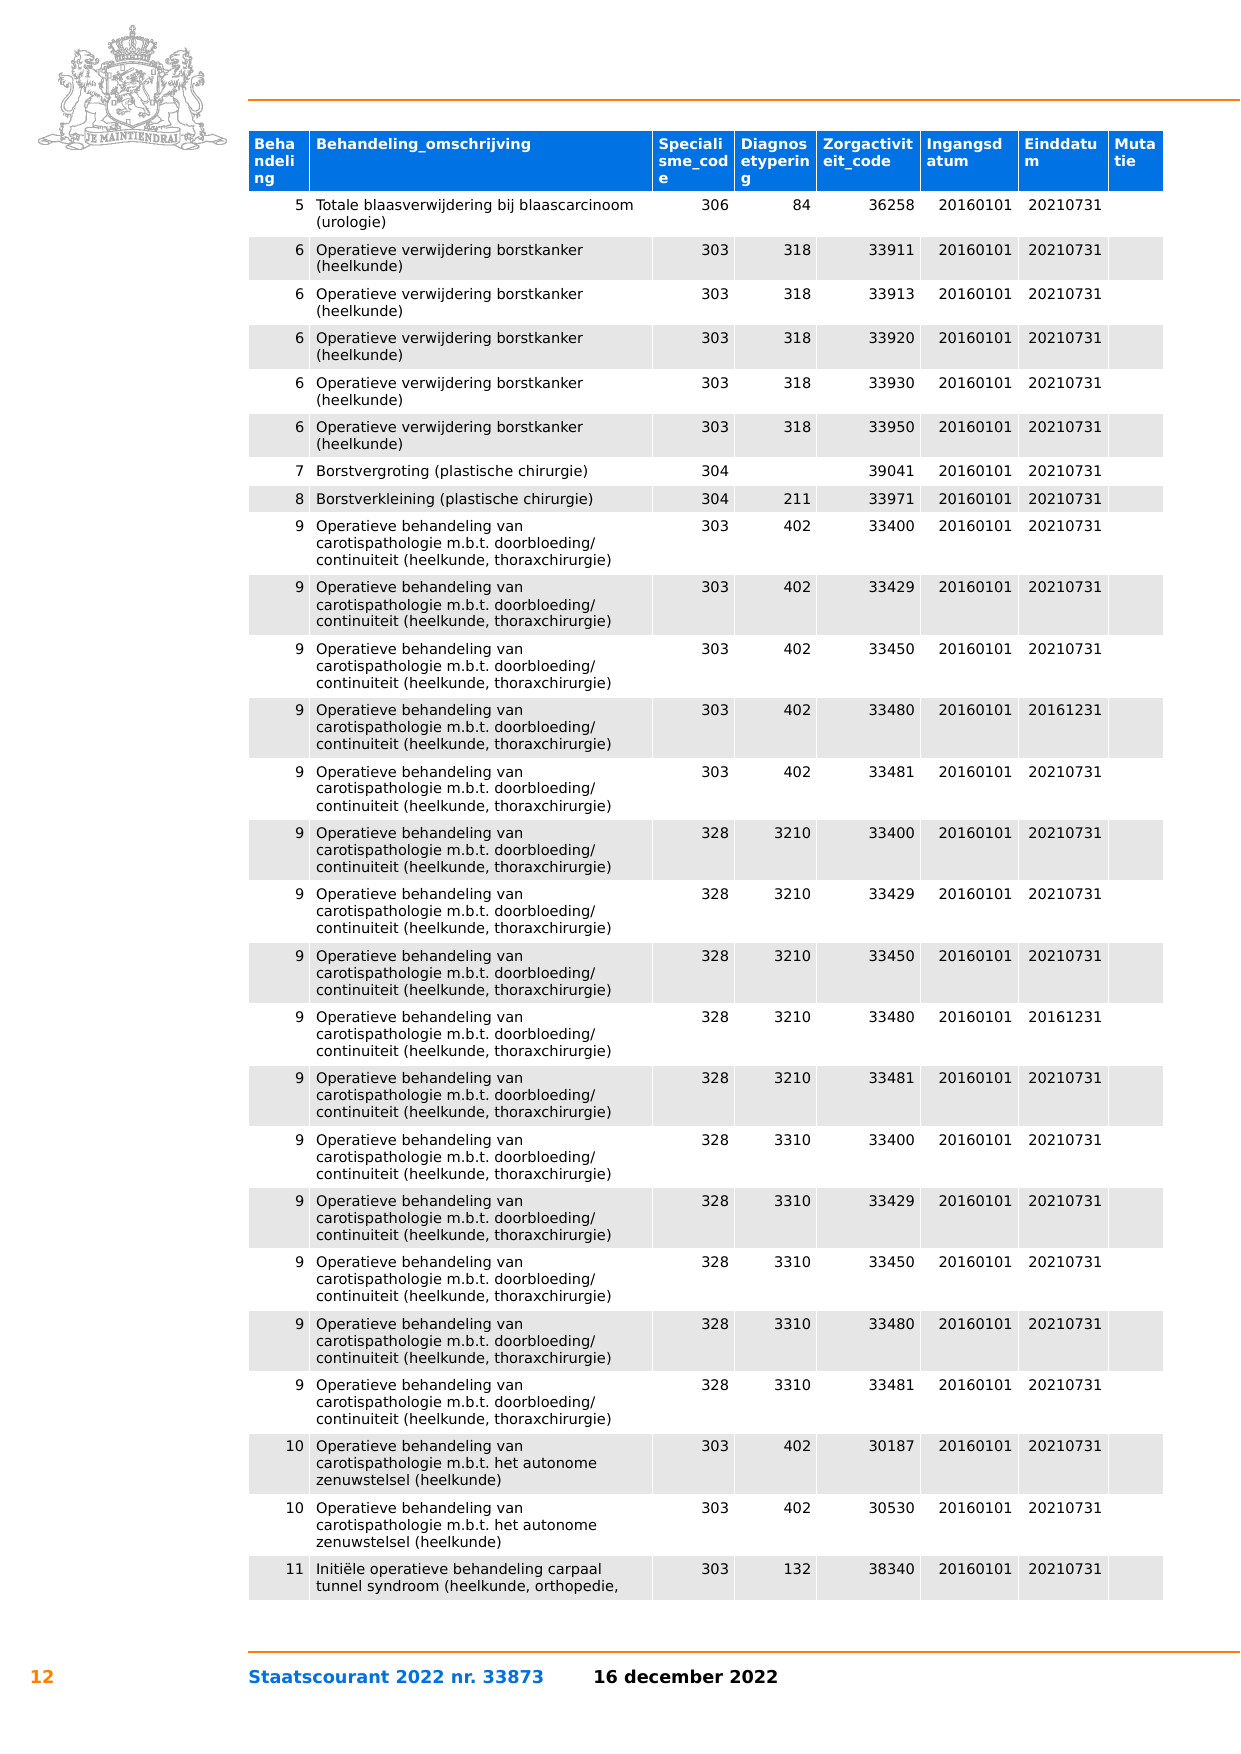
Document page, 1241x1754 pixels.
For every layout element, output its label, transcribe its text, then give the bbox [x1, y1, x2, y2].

table_cell 20160101 [921, 325, 1018, 369]
table_cell [1109, 1004, 1163, 1064]
table_cell 20210731 [1019, 414, 1108, 457]
table_cell 20160101 [921, 636, 1018, 696]
table_cell 9 [249, 636, 309, 696]
table_cell Borstverkleining (plastische chirurgie) [310, 486, 652, 512]
table_cell 20160101 [921, 513, 1018, 574]
table_cell 20160101 [921, 1372, 1018, 1433]
table_cell 20210731 [1019, 1127, 1108, 1187]
table_cell 33429 [817, 575, 920, 635]
table_cell 20210731 [1019, 759, 1108, 819]
table_cell 328 [653, 1250, 734, 1310]
table_cell 20210731 [1019, 192, 1108, 236]
table_cell Operatieve behandeling van carotispathologie m.b.t. doorbloeding/ continuiteit (heelkunde, thoraxchirurgie) [310, 1066, 652, 1126]
table_cell 20210731 [1019, 943, 1108, 1003]
table_cell 402 [735, 513, 816, 574]
table_cell 9 [249, 820, 309, 880]
table_cell 3210 [735, 881, 816, 942]
table_cell [1109, 1495, 1163, 1555]
table_cell 6 [249, 281, 309, 324]
table_cell [1109, 636, 1163, 696]
table_cell 306 [653, 192, 734, 236]
table_cell 20210731 [1019, 325, 1108, 369]
table_header Diagnosetypering [735, 131, 816, 191]
table_cell 328 [653, 1004, 734, 1064]
table_cell 20210731 [1019, 513, 1108, 574]
table_cell 20160101 [921, 1311, 1018, 1371]
table_cell 20210731 [1019, 281, 1108, 324]
table_cell 33481 [817, 1066, 920, 1126]
table_cell [1109, 370, 1163, 413]
table_cell 20210731 [1019, 1188, 1108, 1248]
table_cell 20160101 [921, 1066, 1018, 1126]
table_header Ingangsdatum [921, 131, 1018, 191]
table_cell 3310 [735, 1311, 816, 1371]
table_cell 20210731 [1019, 575, 1108, 635]
table_cell 328 [653, 1311, 734, 1371]
table_cell 20210731 [1019, 1311, 1108, 1371]
table_cell [1109, 459, 1163, 485]
table_cell 9 [249, 1372, 309, 1433]
table_cell 20210731 [1019, 881, 1108, 942]
table_cell 20210731 [1019, 1495, 1108, 1555]
table_cell 20210731 [1019, 370, 1108, 413]
table_cell 20210731 [1019, 459, 1108, 485]
table_cell 6 [249, 325, 309, 369]
table_cell 303 [653, 575, 734, 635]
table_cell 304 [653, 459, 734, 485]
table_cell [1109, 575, 1163, 635]
table_cell [1109, 513, 1163, 574]
table_cell 20160101 [921, 486, 1018, 512]
table_cell 303 [653, 414, 734, 457]
table_cell Operatieve behandeling van carotispathologie m.b.t. doorbloeding/ continuiteit (heelkunde, thoraxchirurgie) [310, 1127, 652, 1187]
table_cell 7 [249, 459, 309, 485]
table_cell 3210 [735, 1066, 816, 1126]
table_cell Operatieve verwijdering borstkanker (heelkunde) [310, 281, 652, 324]
table_cell 20210731 [1019, 636, 1108, 696]
table_cell Operatieve behandeling van carotispathologie m.b.t. doorbloeding/ continuiteit (heelkunde, thoraxchirurgie) [310, 575, 652, 635]
table_cell Operatieve behandeling van carotispathologie m.b.t. het autonome zenuwstelsel (heelkunde) [310, 1434, 652, 1494]
table_cell 9 [249, 1004, 309, 1064]
table_cell 6 [249, 414, 309, 457]
table_cell [735, 459, 816, 485]
table_cell 9 [249, 881, 309, 942]
table_cell 211 [735, 486, 816, 512]
table_cell 303 [653, 237, 734, 280]
table_cell 9 [249, 759, 309, 819]
table_cell 318 [735, 414, 816, 457]
table_cell 402 [735, 698, 816, 758]
table_cell [1109, 759, 1163, 819]
table_cell Operatieve behandeling van carotispathologie m.b.t. doorbloeding/ continuiteit (heelkunde, thoraxchirurgie) [310, 1250, 652, 1310]
table_cell 3210 [735, 820, 816, 880]
table_cell 20161231 [1019, 1004, 1108, 1064]
table_cell 20210731 [1019, 1434, 1108, 1494]
table_cell Operatieve behandeling van carotispathologie m.b.t. doorbloeding/ continuiteit (heelkunde, thoraxchirurgie) [310, 1004, 652, 1064]
table_cell 3310 [735, 1372, 816, 1433]
table_cell 402 [735, 759, 816, 819]
table_cell 20160101 [921, 1004, 1018, 1064]
table_cell 328 [653, 1127, 734, 1187]
table_cell 20160101 [921, 192, 1018, 236]
table_cell 33400 [817, 1127, 920, 1187]
table_header Specialisme_code [653, 131, 734, 191]
table_cell 33911 [817, 237, 920, 280]
table_cell 33480 [817, 1311, 920, 1371]
table_cell 33971 [817, 486, 920, 512]
table_cell 20160101 [921, 943, 1018, 1003]
table_cell 20210731 [1019, 1250, 1108, 1310]
table_cell 328 [653, 943, 734, 1003]
table_cell 303 [653, 281, 734, 324]
table_cell 20160101 [921, 698, 1018, 758]
table_cell Totale blaasverwijdering bij blaascarcinoom (urologie) [310, 192, 652, 236]
table_cell 33480 [817, 698, 920, 758]
table_cell 33481 [817, 1372, 920, 1433]
table_cell 303 [653, 325, 734, 369]
table_cell 11 [249, 1556, 309, 1600]
table_cell 9 [249, 943, 309, 1003]
table_cell 9 [249, 1066, 309, 1126]
table_cell 402 [735, 636, 816, 696]
table_cell 303 [653, 698, 734, 758]
table_cell [1109, 1556, 1163, 1600]
table_cell 36258 [817, 192, 920, 236]
table_header Behandeling_omschrijving [310, 131, 652, 191]
table_cell 20161231 [1019, 698, 1108, 758]
table_cell 30187 [817, 1434, 920, 1494]
table_cell 402 [735, 1495, 816, 1555]
table_cell 84 [735, 192, 816, 236]
table_cell [1109, 486, 1163, 512]
table_cell 33400 [817, 513, 920, 574]
table_cell 303 [653, 370, 734, 413]
table_cell Operatieve behandeling van carotispathologie m.b.t. doorbloeding/ continuiteit (heelkunde, thoraxchirurgie) [310, 698, 652, 758]
table_cell [1109, 698, 1163, 758]
table_cell [1109, 1066, 1163, 1126]
table_cell 328 [653, 820, 734, 880]
table_cell Initiële operatieve behandeling carpaal tunnel syndroom (heelkunde, orthopedie, [310, 1556, 652, 1600]
table_header Mutatie [1109, 131, 1163, 191]
table_cell 402 [735, 575, 816, 635]
table_cell 20160101 [921, 1495, 1018, 1555]
table_cell 9 [249, 575, 309, 635]
table_cell 318 [735, 237, 816, 280]
table_cell [1109, 943, 1163, 1003]
table_cell 5 [249, 192, 309, 236]
table_cell Operatieve verwijdering borstkanker (heelkunde) [310, 370, 652, 413]
table_cell 318 [735, 281, 816, 324]
table_cell 33480 [817, 1004, 920, 1064]
table_cell Operatieve behandeling van carotispathologie m.b.t. doorbloeding/ continuiteit (heelkunde, thoraxchirurgie) [310, 1372, 652, 1433]
table_cell [1109, 325, 1163, 369]
table_cell 328 [653, 881, 734, 942]
table_cell [1109, 1434, 1163, 1494]
table_cell 33913 [817, 281, 920, 324]
table_header Behandeling [249, 131, 309, 191]
table_cell Operatieve behandeling van carotispathologie m.b.t. het autonome zenuwstelsel (heelkunde) [310, 1495, 652, 1555]
table_cell [1109, 820, 1163, 880]
table_cell 20160101 [921, 1127, 1018, 1187]
table_cell 3310 [735, 1250, 816, 1310]
table_cell 3310 [735, 1188, 816, 1248]
table_cell Operatieve behandeling van carotispathologie m.b.t. doorbloeding/ continuiteit (heelkunde, thoraxchirurgie) [310, 636, 652, 696]
table_cell 20160101 [921, 237, 1018, 280]
table_cell 303 [653, 1434, 734, 1494]
table_cell Operatieve verwijdering borstkanker (heelkunde) [310, 414, 652, 457]
table_cell 38340 [817, 1556, 920, 1600]
table_cell 20160101 [921, 370, 1018, 413]
table_cell 3210 [735, 1004, 816, 1064]
table_cell [1109, 881, 1163, 942]
table_cell 132 [735, 1556, 816, 1600]
table_cell 10 [249, 1434, 309, 1494]
table_cell 303 [653, 636, 734, 696]
table_cell Operatieve behandeling van carotispathologie m.b.t. doorbloeding/ continuiteit (heelkunde, thoraxchirurgie) [310, 513, 652, 574]
table_cell 33481 [817, 759, 920, 819]
table_cell 9 [249, 1250, 309, 1310]
table_cell [1109, 1188, 1163, 1248]
table_cell 33429 [817, 1188, 920, 1248]
table_cell 318 [735, 370, 816, 413]
table_cell 20160101 [921, 820, 1018, 880]
table_cell 318 [735, 325, 816, 369]
table_cell 33930 [817, 370, 920, 413]
table_cell 33450 [817, 636, 920, 696]
table_cell 20160101 [921, 1188, 1018, 1248]
table_cell 303 [653, 1495, 734, 1555]
table_cell 20210731 [1019, 1066, 1108, 1126]
table_cell 20160101 [921, 1434, 1018, 1494]
table_cell [1109, 1127, 1163, 1187]
table_cell Operatieve behandeling van carotispathologie m.b.t. doorbloeding/ continuiteit (heelkunde, thoraxchirurgie) [310, 820, 652, 880]
table_cell 328 [653, 1066, 734, 1126]
table_cell 402 [735, 1434, 816, 1494]
table_cell 30530 [817, 1495, 920, 1555]
table_header Zorgactiviteit_code [817, 131, 920, 191]
table_cell 20210731 [1019, 237, 1108, 280]
table_cell 33450 [817, 943, 920, 1003]
table_cell 20160101 [921, 759, 1018, 819]
table_header Einddatum [1019, 131, 1108, 191]
table_cell 20210731 [1019, 820, 1108, 880]
table_cell 9 [249, 513, 309, 574]
table_cell [1109, 1311, 1163, 1371]
table_cell 3210 [735, 943, 816, 1003]
table_cell 20160101 [921, 881, 1018, 942]
table_cell [1109, 1372, 1163, 1433]
table_cell 20160101 [921, 459, 1018, 485]
table_cell 10 [249, 1495, 309, 1555]
table_cell 39041 [817, 459, 920, 485]
table_cell Operatieve behandeling van carotispathologie m.b.t. doorbloeding/ continuiteit (heelkunde, thoraxchirurgie) [310, 881, 652, 942]
table_cell [1109, 192, 1163, 236]
table_cell 304 [653, 486, 734, 512]
table_cell Operatieve behandeling van carotispathologie m.b.t. doorbloeding/ continuiteit (heelkunde, thoraxchirurgie) [310, 943, 652, 1003]
table_cell [1109, 281, 1163, 324]
table_cell 3310 [735, 1127, 816, 1187]
table_cell Operatieve verwijdering borstkanker (heelkunde) [310, 237, 652, 280]
table_cell 303 [653, 1556, 734, 1600]
table_cell 20160101 [921, 1250, 1018, 1310]
table_cell 328 [653, 1188, 734, 1248]
table_cell 9 [249, 698, 309, 758]
table_cell 303 [653, 759, 734, 819]
table_cell 20160101 [921, 1556, 1018, 1600]
table_cell 6 [249, 237, 309, 280]
table_cell Operatieve behandeling van carotispathologie m.b.t. doorbloeding/ continuiteit (heelkunde, thoraxchirurgie) [310, 759, 652, 819]
table_cell 9 [249, 1127, 309, 1187]
table_cell Operatieve behandeling van carotispathologie m.b.t. doorbloeding/ continuiteit (heelkunde, thoraxchirurgie) [310, 1188, 652, 1248]
table_cell 9 [249, 1188, 309, 1248]
table_cell 20210731 [1019, 1372, 1108, 1433]
table_cell 20210731 [1019, 1556, 1108, 1600]
table_cell 9 [249, 1311, 309, 1371]
table_cell [1109, 414, 1163, 457]
table_cell 328 [653, 1372, 734, 1433]
table_cell Operatieve behandeling van carotispathologie m.b.t. doorbloeding/ continuiteit (heelkunde, thoraxchirurgie) [310, 1311, 652, 1371]
table_cell 20210731 [1019, 486, 1108, 512]
picture [38, 25, 227, 150]
table_cell Borstvergroting (plastische chirurgie) [310, 459, 652, 485]
table_cell 20160101 [921, 575, 1018, 635]
table_cell 33400 [817, 820, 920, 880]
table_cell [1109, 237, 1163, 280]
table_cell 20160101 [921, 414, 1018, 457]
table_cell 303 [653, 513, 734, 574]
table_cell 20160101 [921, 281, 1018, 324]
table_cell 6 [249, 370, 309, 413]
table_cell 33429 [817, 881, 920, 942]
table_cell 33450 [817, 1250, 920, 1310]
table_cell 33920 [817, 325, 920, 369]
table_cell 33950 [817, 414, 920, 457]
table_cell [1109, 1250, 1163, 1310]
table_cell 8 [249, 486, 309, 512]
table_cell Operatieve verwijdering borstkanker (heelkunde) [310, 325, 652, 369]
